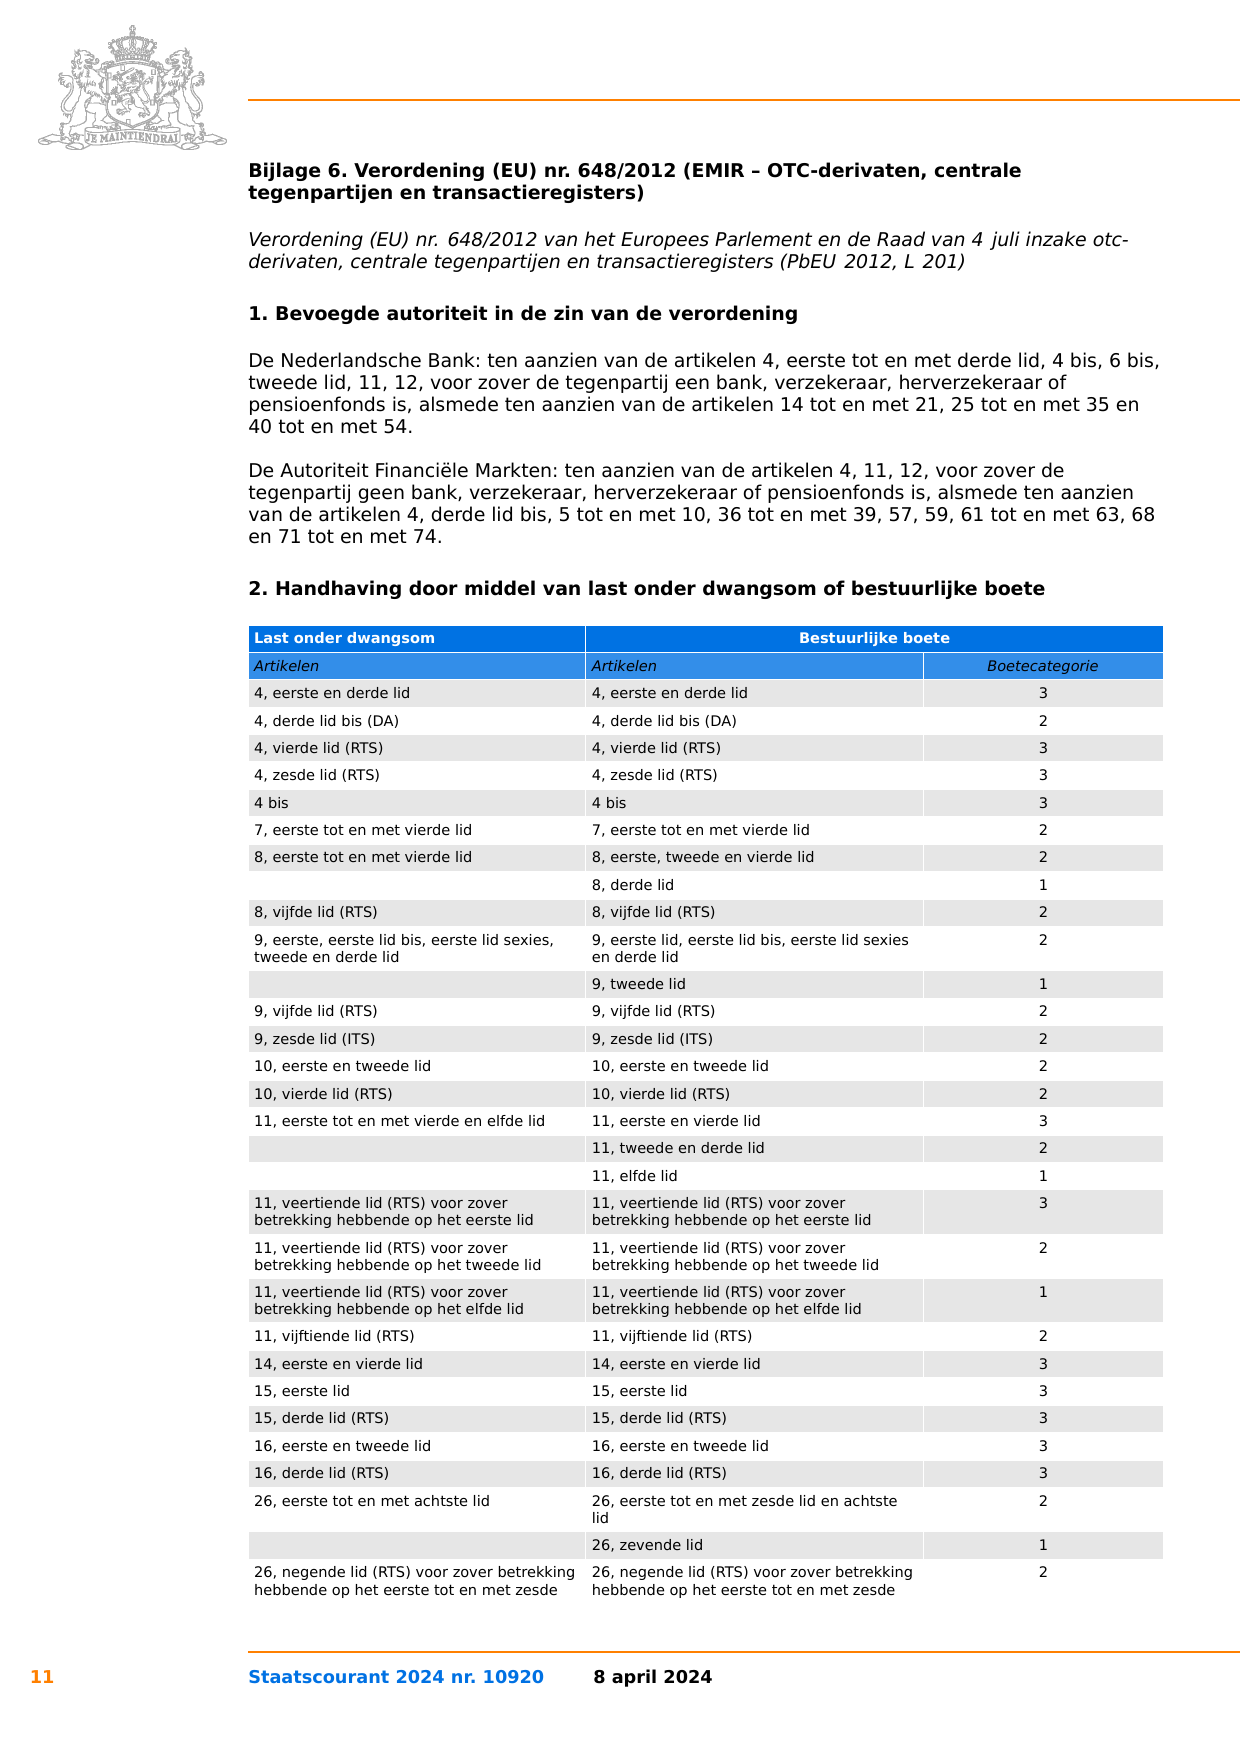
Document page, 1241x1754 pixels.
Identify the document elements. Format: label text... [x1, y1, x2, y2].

table_cell 2 [924, 1488, 1163, 1531]
table_cell 3 [924, 680, 1163, 707]
subtitle 2. Handhaving door middel van last onder dwangsom of bestuurlijke boete [248, 577, 1163, 599]
table_cell 10, vierde lid (RTS) [586, 1081, 923, 1107]
table_cell 4, zesde lid (RTS) [586, 763, 923, 789]
table_cell 1 [924, 1532, 1163, 1559]
table_cell 9, zesde lid (ITS) [249, 1026, 585, 1052]
table_cell 3 [924, 1378, 1163, 1405]
table_cell 1 [924, 971, 1163, 998]
table_cell 15, eerste lid [249, 1378, 585, 1405]
table_cell 10, eerste en tweede lid [249, 1054, 585, 1080]
table_cell 11, veertiende lid (RTS) voor zover betrekking hebbende op het tweede lid [586, 1235, 923, 1278]
table_cell 2 [924, 1136, 1163, 1162]
table_cell 4, eerste en derde lid [249, 680, 585, 707]
table_cell 1 [924, 1163, 1163, 1189]
table_cell 10, eerste en tweede lid [586, 1054, 923, 1080]
table_cell 16, derde lid (RTS) [586, 1461, 923, 1487]
table_cell 11, vijftiende lid (RTS) [249, 1324, 585, 1350]
table_cell 16, eerste en tweede lid [249, 1433, 585, 1459]
text De Nederlandsche Bank: ten aanzien van de artikelen 4, eerste tot en met derde lid, 4 bis, 6 bis, tweede lid, 11, 12, voor zover de tegenpartij een bank, verzekeraar, herverzekeraar of pensioenfonds is, alsmede ten aanzien van de artikelen 14 tot en met 21, 25 tot en met 35 en 40 tot en met 54. [248, 350, 1163, 438]
table_cell 8, derde lid [586, 872, 923, 898]
table_cell 16, derde lid (RTS) [249, 1461, 585, 1487]
table_cell 2 [924, 1560, 1163, 1603]
table_cell 3 [924, 1190, 1163, 1234]
table_cell Artikelen [249, 653, 585, 679]
table_cell 2 [924, 1026, 1163, 1052]
table_cell 26, eerste tot en met achtste lid [249, 1488, 585, 1531]
table_cell Boetecategorie [924, 653, 1163, 679]
table_cell 11, veertiende lid (RTS) voor zover betrekking hebbende op het elfde lid [249, 1279, 585, 1322]
table_cell 2 [924, 1081, 1163, 1107]
table_cell 26, zevende lid [586, 1532, 923, 1559]
table_cell 3 [924, 1461, 1163, 1487]
table_cell 7, eerste tot en met vierde lid [249, 817, 585, 844]
table_cell 2 [924, 817, 1163, 844]
table_cell 9, tweede lid [586, 971, 923, 998]
text De Autoriteit Financiële Markten: ten aanzien van de artikelen 4, 11, 12, voor zover de tegenpartij geen bank, verzekeraar, herverzekeraar of pensioenfonds is, alsmede ten aanzien van de artikelen 4, derde lid bis, 5 tot en met 10, 36 tot en met 39, 57, 59, 61 tot en met 63, 68 en 71 tot en met 74. [248, 459, 1163, 547]
table_cell 7, eerste tot en met vierde lid [586, 817, 923, 844]
table_cell 9, eerste, eerste lid bis, eerste lid sexies, tweede en derde lid [249, 927, 585, 970]
text Verordening (EU) nr. 648/2012 van het Europees Parlement en de Raad van 4 juli inzake otc-derivaten, centrale tegenpartijen en transactieregisters (PbEU 2012, L 201) [248, 229, 1163, 273]
table_cell 16, eerste en tweede lid [586, 1433, 923, 1459]
table_cell 3 [924, 1433, 1163, 1459]
table_cell 2 [924, 999, 1163, 1025]
table_cell [249, 1136, 585, 1162]
table_cell 11, veertiende lid (RTS) voor zover betrekking hebbende op het tweede lid [249, 1235, 585, 1278]
table_cell 3 [924, 1351, 1163, 1377]
table_cell 11, elfde lid [586, 1163, 923, 1189]
table_cell 3 [924, 735, 1163, 761]
table_cell 1 [924, 1279, 1163, 1322]
table_cell 2 [924, 1324, 1163, 1350]
table_cell 11, eerste en vierde lid [586, 1108, 923, 1134]
table_cell 3 [924, 1406, 1163, 1432]
table_cell 4, eerste en derde lid [586, 680, 923, 707]
table_cell 9, zesde lid (ITS) [586, 1026, 923, 1052]
table_cell 4, zesde lid (RTS) [249, 763, 585, 789]
table_cell [249, 1532, 585, 1559]
table_cell 8, eerste tot en met vierde lid [249, 845, 585, 871]
table_cell [249, 872, 585, 898]
table_cell 11, tweede en derde lid [586, 1136, 923, 1162]
table_cell 8, vijfde lid (RTS) [249, 900, 585, 926]
table_header Bestuurlijke boete [586, 626, 1163, 652]
table_cell 2 [924, 1054, 1163, 1080]
table_cell 2 [924, 900, 1163, 926]
table_cell 2 [924, 708, 1163, 734]
table_cell 11, veertiende lid (RTS) voor zover betrekking hebbende op het eerste lid [249, 1190, 585, 1234]
picture [38, 25, 227, 150]
table_cell 26, negende lid (RTS) voor zover betrekking hebbende op het eerste tot en met zesde [586, 1560, 923, 1603]
table_cell 2 [924, 1235, 1163, 1278]
table_cell 3 [924, 763, 1163, 789]
table_cell 9, vijfde lid (RTS) [586, 999, 923, 1025]
table_cell 8, vijfde lid (RTS) [586, 900, 923, 926]
table_cell 4 bis [586, 790, 923, 816]
table_cell 2 [924, 845, 1163, 871]
table_cell 9, vijfde lid (RTS) [249, 999, 585, 1025]
table_cell 4, vierde lid (RTS) [586, 735, 923, 761]
subtitle Bijlage 6. Verordening (EU) nr. 648/2012 (EMIR – OTC-derivaten, centrale tegenpartijen en transactieregisters) [248, 160, 1163, 204]
subtitle 1. Bevoegde autoriteit in de zin van de verordening [248, 303, 1163, 325]
table_cell 11, eerste tot en met vierde en elfde lid [249, 1108, 585, 1134]
table_cell 8, eerste, tweede en vierde lid [586, 845, 923, 871]
table_cell 14, eerste en vierde lid [249, 1351, 585, 1377]
table_cell 9, eerste lid, eerste lid bis, eerste lid sexies en derde lid [586, 927, 923, 970]
table_cell 10, vierde lid (RTS) [249, 1081, 585, 1107]
table_cell 26, eerste tot en met zesde lid en achtste lid [586, 1488, 923, 1531]
table_cell 11, veertiende lid (RTS) voor zover betrekking hebbende op het elfde lid [586, 1279, 923, 1322]
table_cell 2 [924, 927, 1163, 970]
table_cell 4, derde lid bis (DA) [586, 708, 923, 734]
table_cell Artikelen [586, 653, 923, 679]
table_cell 14, eerste en vierde lid [586, 1351, 923, 1377]
table_cell 11, vijftiende lid (RTS) [586, 1324, 923, 1350]
table_cell [249, 971, 585, 998]
table_cell 4 bis [249, 790, 585, 816]
table_cell 1 [924, 872, 1163, 898]
table_cell 3 [924, 790, 1163, 816]
table_header Last onder dwangsom [249, 626, 585, 652]
table_cell 15, derde lid (RTS) [249, 1406, 585, 1432]
table_cell 3 [924, 1108, 1163, 1134]
table_cell 15, eerste lid [586, 1378, 923, 1405]
table_cell [249, 1163, 585, 1189]
table_cell 11, veertiende lid (RTS) voor zover betrekking hebbende op het eerste lid [586, 1190, 923, 1234]
table_cell 15, derde lid (RTS) [586, 1406, 923, 1432]
table_cell 4, vierde lid (RTS) [249, 735, 585, 761]
table_cell 26, negende lid (RTS) voor zover betrekking hebbende op het eerste tot en met zesde [249, 1560, 585, 1603]
table_cell 4, derde lid bis (DA) [249, 708, 585, 734]
